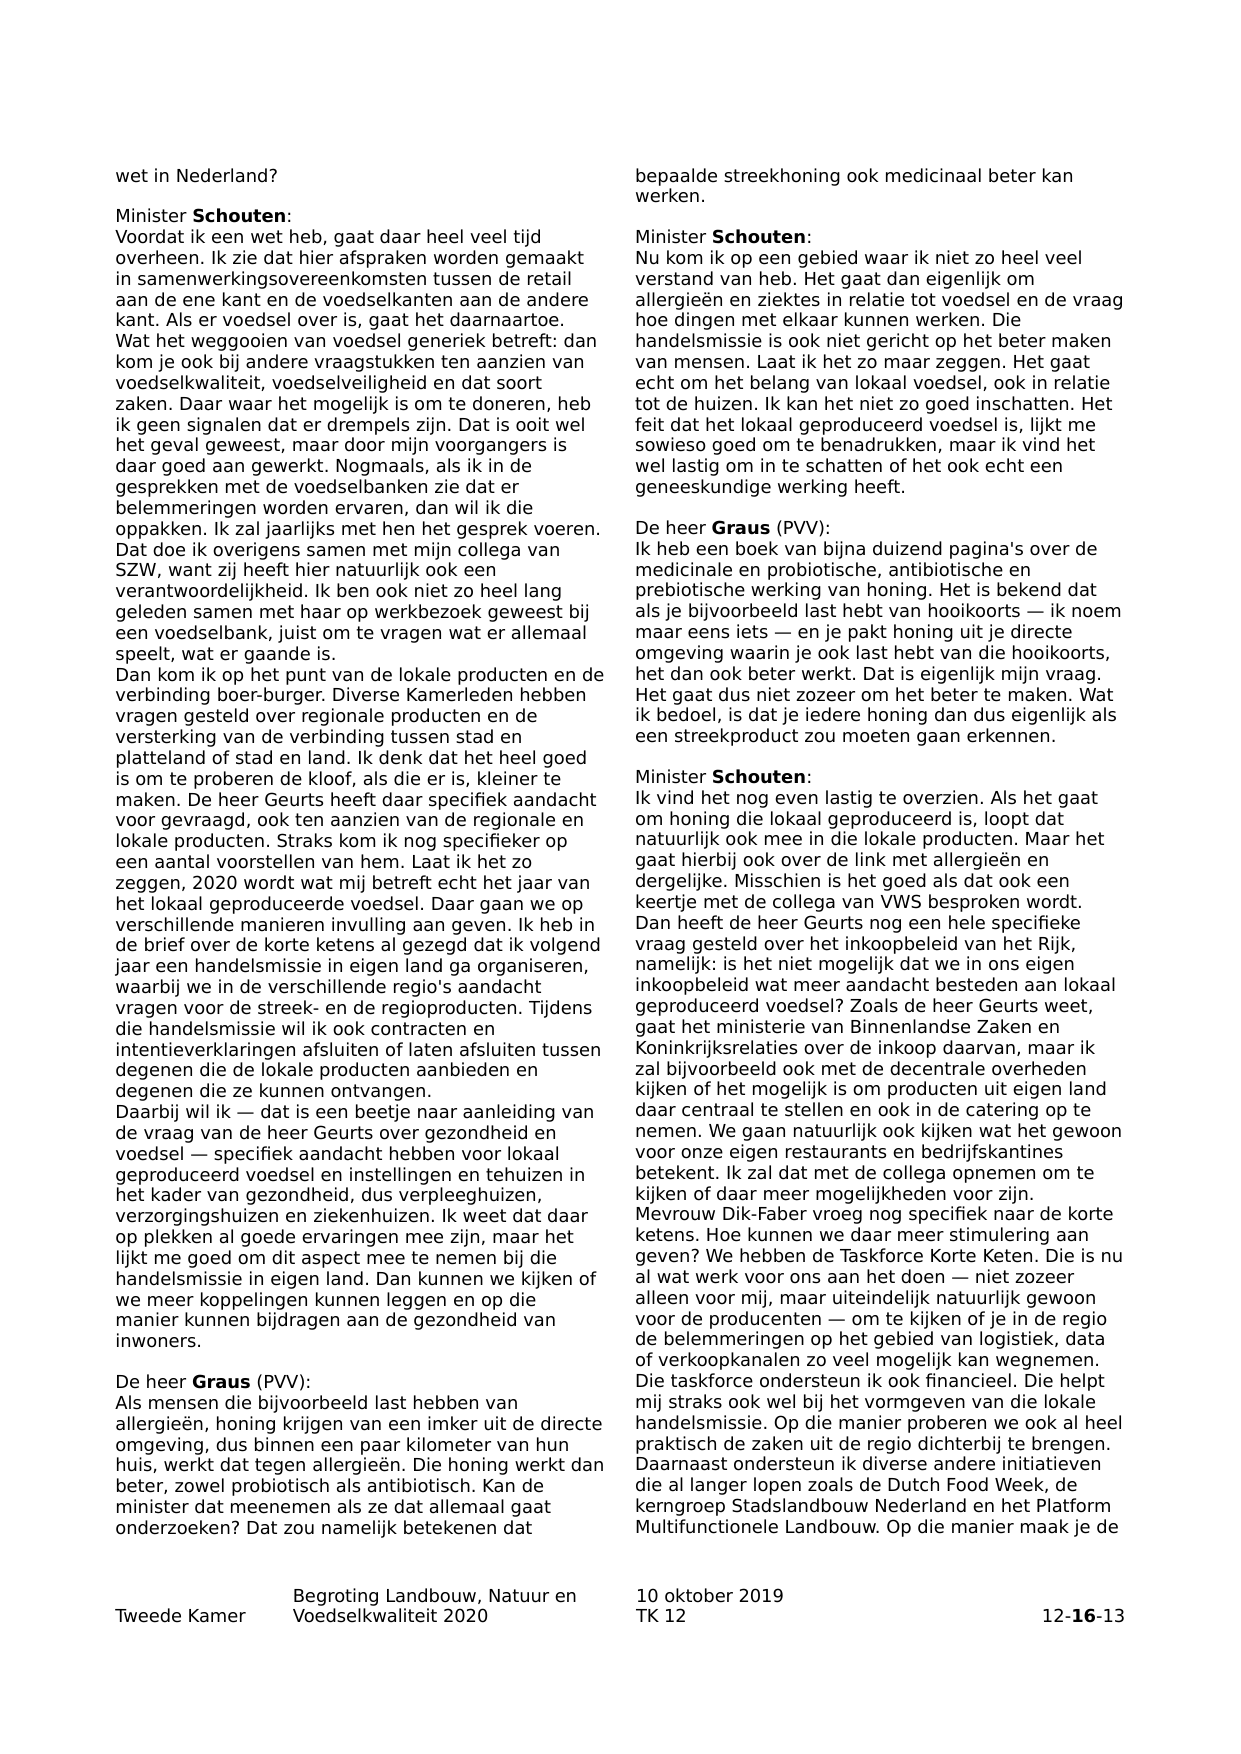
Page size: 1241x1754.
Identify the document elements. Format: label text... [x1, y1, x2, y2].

text De heer Graus (PVV): [115, 1372, 605, 1393]
text Nu kom ik op een gebied waar ik niet zo heel veel verstand van heb. Het gaat dan eigenlijk om allergieën en ziektes in relatie tot voedsel en de vraag hoe dingen met elkaar kunnen werken. Die handelsmissie is ook niet gericht op het beter maken van mensen. Laat ik het zo maar zeggen. Het gaat echt om het belang van lokaal voedsel, ook in relatie tot de huizen. Ik kan het niet zo goed inschatten. Het feit dat het lokaal geproduceerd voedsel is, lijkt me sowieso goed om te benadrukken, maar ik vind het wel lastig om in te schatten of het ook echt een geneeskundige werking heeft. [635, 248, 1125, 498]
text Als mensen die bijvoorbeeld last hebben van allergieën, honing krijgen van een imker uit de directe omgeving, dus binnen een paar kilometer van hun huis, werkt dat tegen allergieën. Die honing werkt dan beter, zowel probiotisch als antibiotisch. Kan de minister dat meenemen als ze dat allemaal gaat onderzoeken? Dat zou namelijk betekenen dat [115, 1393, 605, 1538]
text Daarbij wil ik — dat is een beetje naar aanleiding van de vraag van de heer Geurts over gezondheid en voedsel — specifiek aandacht hebben voor lokaal geproduceerd voedsel en instellingen en tehuizen in het kader van gezondheid, dus verpleeghuizen, verzorgingshuizen en ziekenhuizen. Ik weet dat daar op plekken al goede ervaringen mee zijn, maar het lijkt me goed om dit aspect mee te nemen bij die handelsmissie in eigen land. Dan kunnen we kijken of we meer koppelingen kunnen leggen en op die manier kunnen bijdragen aan de gezondheid van inwoners. [115, 1102, 605, 1352]
text Minister Schouten: [635, 227, 1125, 248]
text bepaalde streekhoning ook medicinaal beter kan werken. [635, 165, 1125, 207]
text Dan kom ik op het punt van de lokale producten en de verbinding boer-burger. Diverse Kamerleden hebben vragen gesteld over regionale producten en de versterking van de verbinding tussen stad en platteland of stad en land. Ik denk dat het heel goed is om te proberen de kloof, als die er is, kleiner te maken. De heer Geurts heeft daar specifiek aandacht voor gevraagd, ook ten aanzien van de regionale en lokale producten. Straks kom ik nog specifieker op een aantal voorstellen van hem. Laat ik het zo zeggen, 2020 wordt wat mij betreft echt het jaar van het lokaal geproduceerde voedsel. Daar gaan we op verschillende manieren invulling aan geven. Ik heb in de brief over de korte ketens al gezegd dat ik volgend jaar een handelsmissie in eigen land ga organiseren, waarbij we in de verschillende regio's aandacht vragen voor de streek- en de regioproducten. Tijdens die handelsmissie wil ik ook contracten en intentieverklaringen afsluiten of laten afsluiten tussen degenen die de lokale producten aanbieden en degenen die ze kunnen ontvangen. [115, 664, 605, 1102]
text Minister Schouten: [635, 767, 1125, 787]
text Dan heeft de heer Geurts nog een hele specifieke vraag gesteld over het inkoopbeleid van het Rijk, namelijk: is het niet mogelijk dat we in ons eigen inkoopbeleid wat meer aandacht besteden aan lokaal geproduceerd voedsel? Zoals de heer Geurts weet, gaat het ministerie van Binnenlandse Zaken en Koninkrijksrelaties over de inkoop daarvan, maar ik zal bijvoorbeeld ook met de decentrale overheden kijken of het mogelijk is om producten uit eigen land daar centraal te stellen en ook in de catering op te nemen. We gaan natuurlijk ook kijken wat het gewoon voor onze eigen restaurants en bedrijfskantines betekent. Ik zal dat met de collega opnemen om te kijken of daar meer mogelijkheden voor zijn. [635, 912, 1125, 1204]
text Minister Schouten: [115, 206, 605, 227]
text Ik vind het nog even lastig te overzien. Als het gaat om honing die lokaal geproduceerd is, loopt dat natuurlijk ook mee in die lokale producten. Maar het gaat hierbij ook over de link met allergieën en dergelijke. Misschien is het goed als dat ook een keertje met de collega van VWS besproken wordt. [635, 787, 1125, 912]
text Voordat ik een wet heb, gaat daar heel veel tijd overheen. Ik zie dat hier afspraken worden gemaakt in samenwerkingsovereenkomsten tussen de retail aan de ene kant en de voedselkanten aan de andere kant. Als er voedsel over is, gaat het daarnaartoe. Wat het weggooien van voedsel generiek betreft: dan kom je ook bij andere vraagstukken ten aanzien van voedselkwaliteit, voedselveiligheid en dat soort zaken. Daar waar het mogelijk is om te doneren, heb ik geen signalen dat er drempels zijn. Dat is ooit wel het geval geweest, maar door mijn voorgangers is daar goed aan gewerkt. Nogmaals, als ik in de gesprekken met de voedselbanken zie dat er belemmeringen worden ervaren, dan wil ik die oppakken. Ik zal jaarlijks met hen het gesprek voeren. Dat doe ik overigens samen met mijn collega van SZW, want zij heeft hier natuurlijk ook een verantwoordelijkheid. Ik ben ook niet zo heel lang geleden samen met haar op werkbezoek geweest bij een voedselbank, juist om te vragen wat er allemaal speelt, wat er gaande is. [115, 227, 605, 664]
text Mevrouw Dik-Faber vroeg nog specifiek naar de korte ketens. Hoe kunnen we daar meer stimulering aan geven? We hebben de Taskforce Korte Keten. Die is nu al wat werk voor ons aan het doen — niet zozeer alleen voor mij, maar uiteindelijk natuurlijk gewoon voor de producenten — om te kijken of je in de regio de belemmeringen op het gebied van logistiek, data of verkoopkanalen zo veel mogelijk kan wegnemen. Die taskforce ondersteun ik ook financieel. Die helpt mij straks ook wel bij het vormgeven van die lokale handelsmissie. Op die manier proberen we ook al heel praktisch de zaken uit de regio dichterbij te brengen. Daarnaast ondersteun ik diverse andere initiatieven die al langer lopen zoals de Dutch Food Week, de kerngroep Stadslandbouw Nederland en het Platform Multifunctionele Landbouw. Op die manier maak je de [635, 1204, 1125, 1537]
text Ik heb een boek van bijna duizend pagina's over de medicinale en probiotische, antibiotische en prebiotische werking van honing. Het is bekend dat als je bijvoorbeeld last hebt van hooikoorts — ik noem maar eens iets — en je pakt honing uit je directe omgeving waarin je ook last hebt van die hooikoorts, het dan ook beter werkt. Dat is eigenlijk mijn vraag. Het gaat dus niet zozeer om het beter te maken. Wat ik bedoel, is dat je iedere honing dan dus eigenlijk als een streekproduct zou moeten gaan erkennen. [635, 538, 1125, 747]
text De heer Graus (PVV): [635, 518, 1125, 538]
text wet in Nederland? [115, 165, 605, 186]
